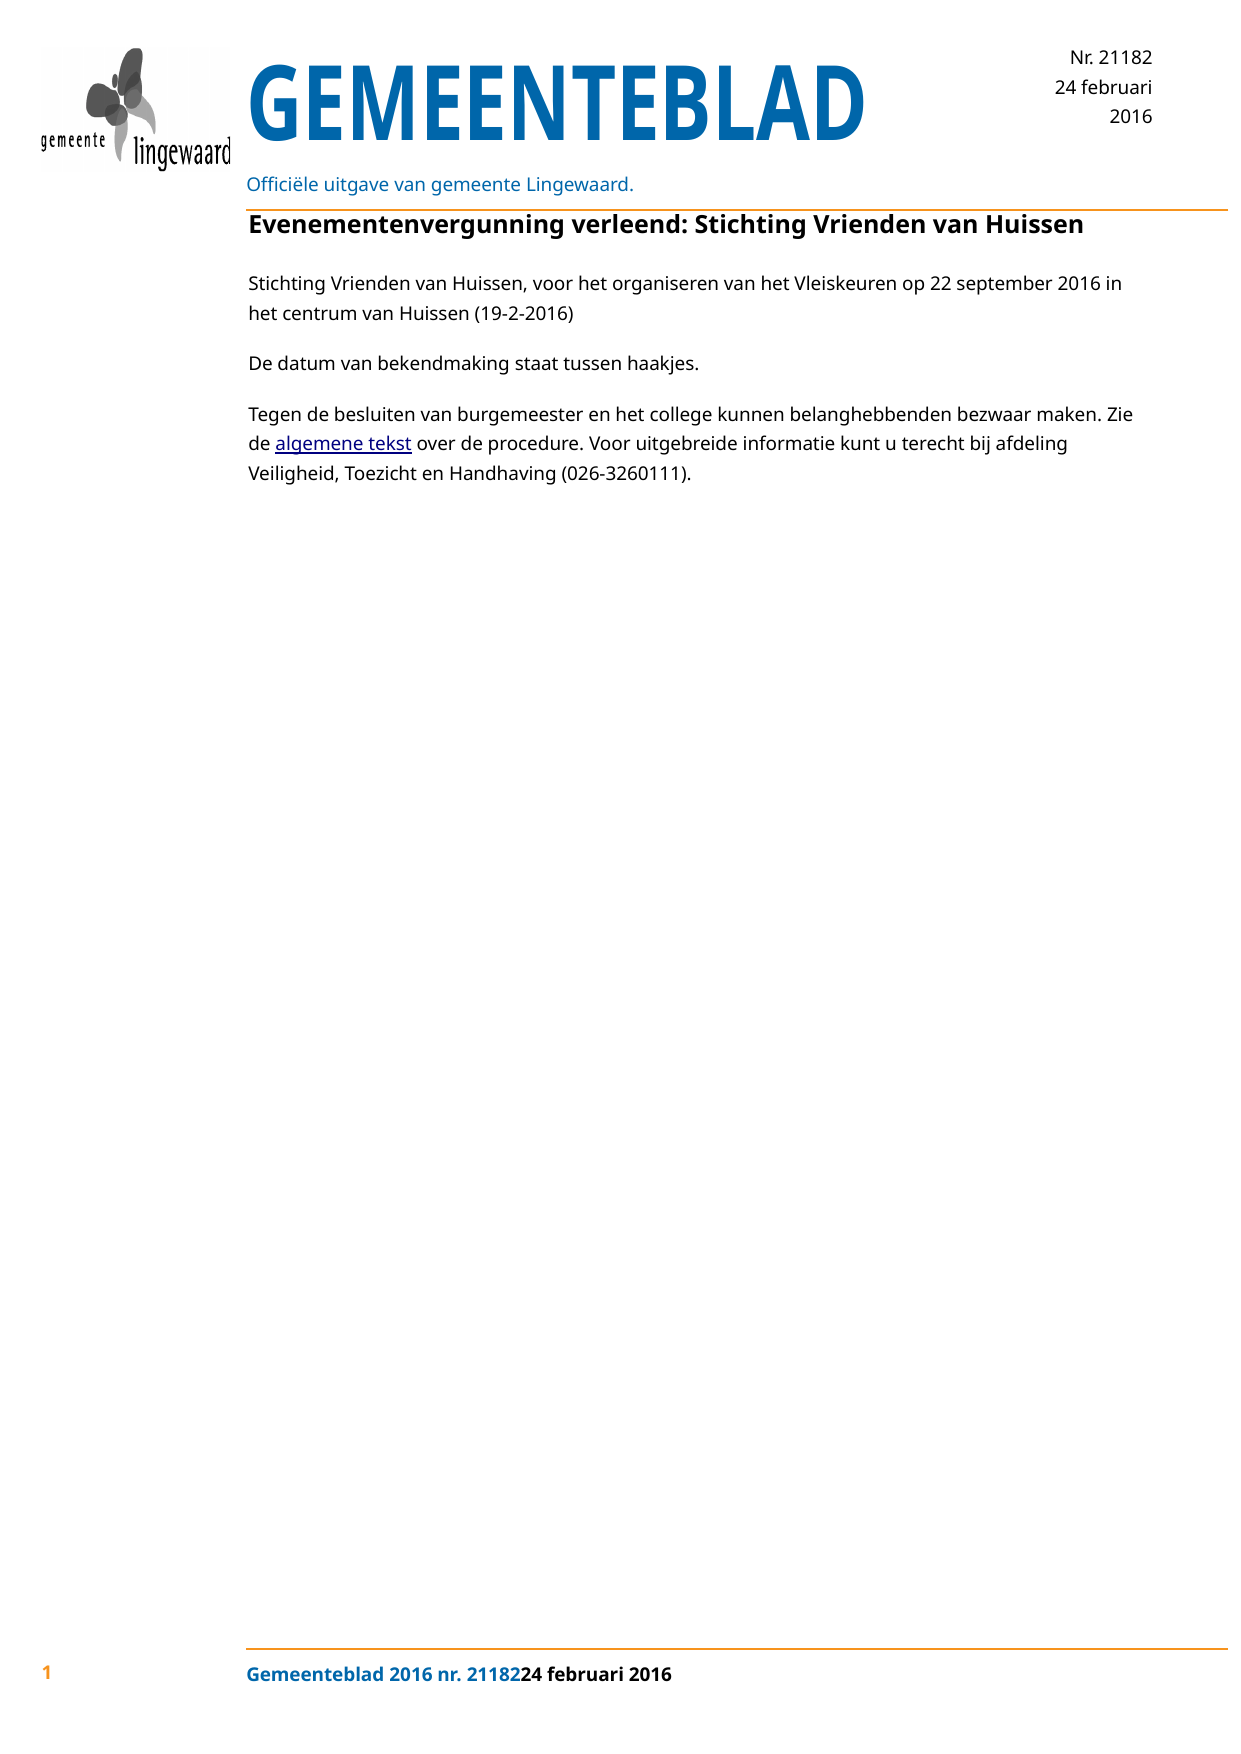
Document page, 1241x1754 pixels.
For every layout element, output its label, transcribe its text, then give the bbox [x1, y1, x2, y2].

text Stichting Vrienden van Huissen, voor het organiseren van het Vleiskeuren op 22 september 2016 in het centrum van Huissen (19-2-2016) [248, 270, 1152, 326]
text Tegen de besluiten van burgemeester en het college kunnen belanghebbenden bezwaar maken. Zie de algemene tekst over de procedure. Voor uitgebreide informatie kunt u terecht bij afdeling Veiligheid, Toezicht en Handhaving (026-3260111). [248, 401, 1152, 486]
picture [41, 47, 231, 172]
text De datum van bekendmaking staat tussen haakjes. [248, 350, 1152, 376]
text Evenementenvergunning verleend: Stichting Vrienden van Huissen [248, 211, 1152, 241]
